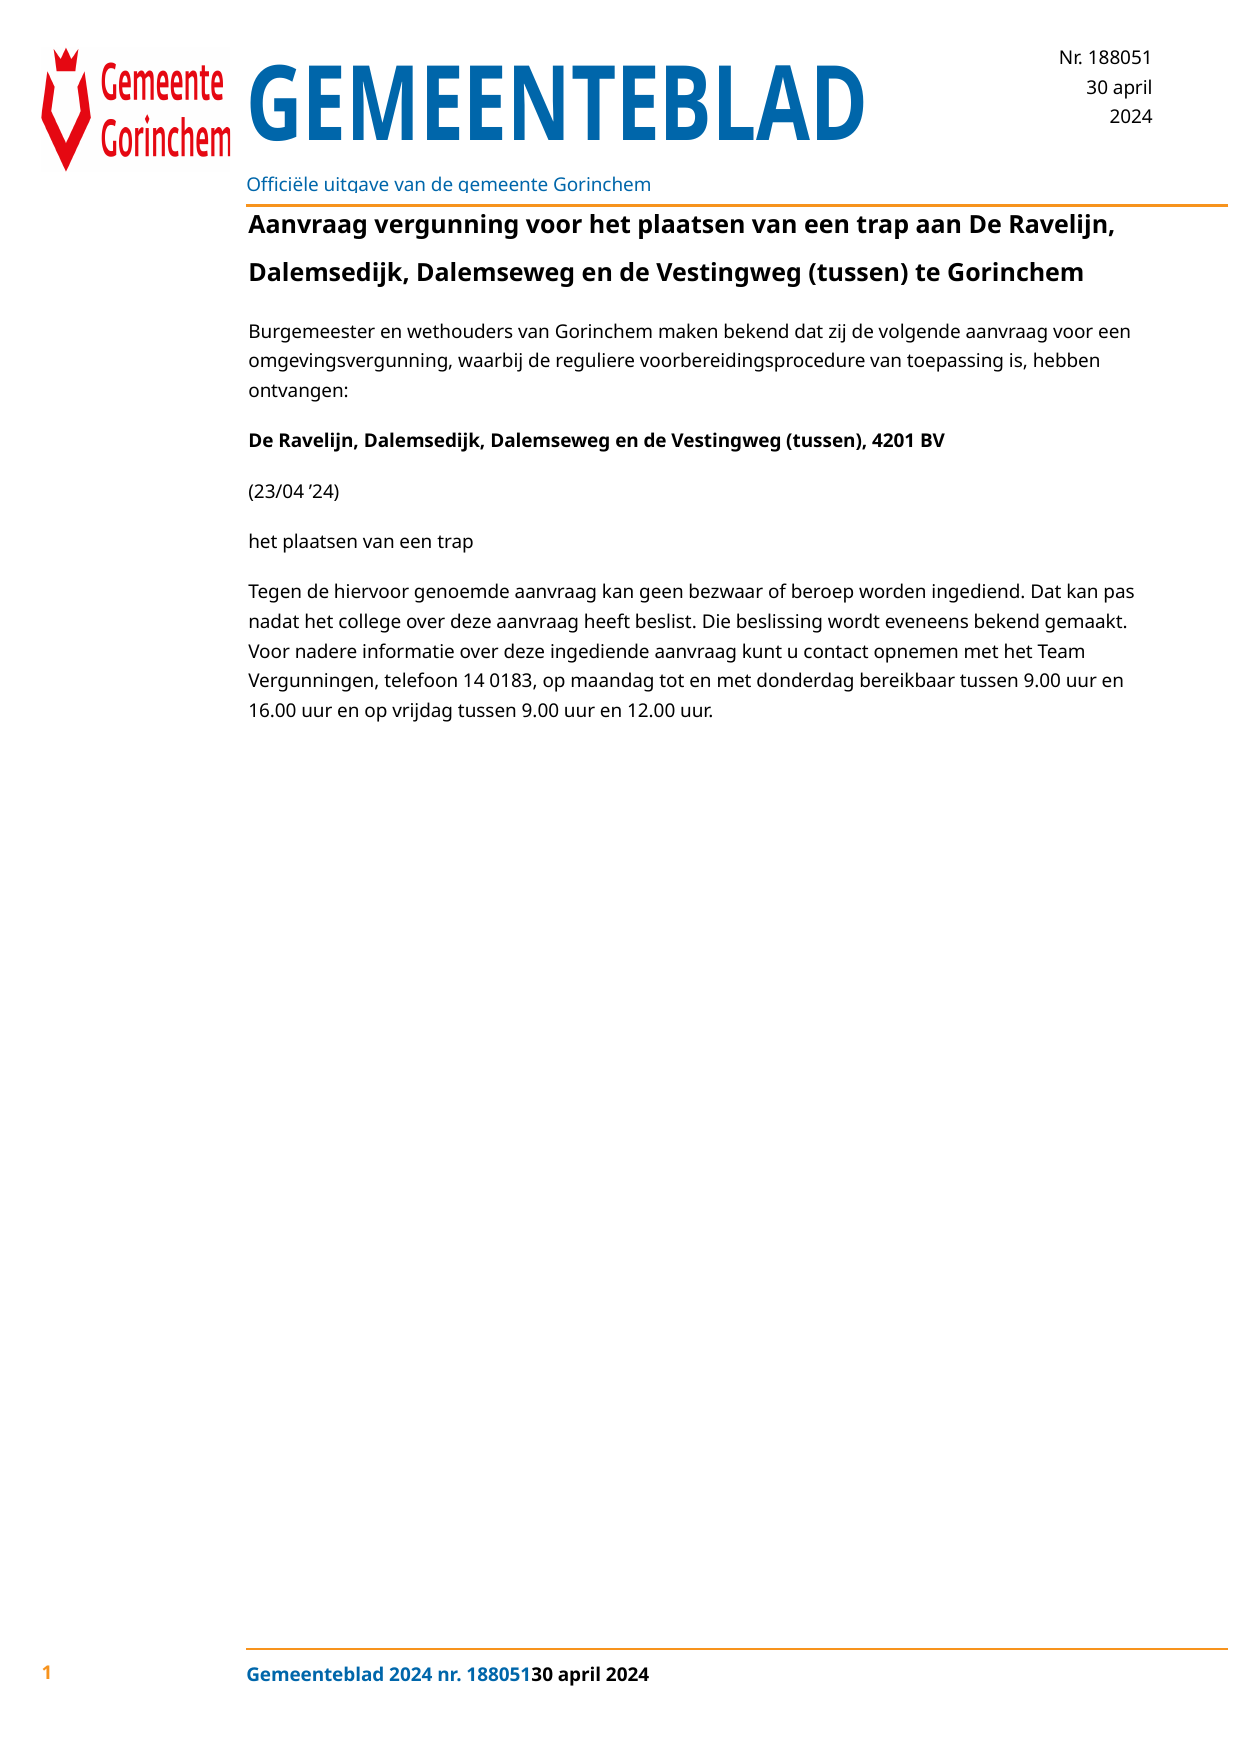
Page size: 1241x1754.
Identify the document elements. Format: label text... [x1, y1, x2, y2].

text Burgemeester en wethouders van Gorinchem maken bekend dat zij de volgende aanvraag voor een omgevingsvergunning, waarbij de reguliere voorbereidingsprocedure van toepassing is, hebben ontvangen: [248, 318, 1152, 403]
text Aanvraag vergunning voor het plaatsen van een trap aan De Ravelijn, Dalemsedijk, Dalemseweg en de Vestingweg (tussen) te Gorinchem [248, 207, 1152, 288]
text Tegen de hiervoor genoemde aanvraag kan geen bezwaar of beroep worden ingediend. Dat kan pas nadat het college over deze aanvraag heeft beslist. Die beslissing wordt eveneens bekend gemaakt. Voor nadere informatie over deze ingediende aanvraag kunt u contact opnemen met het Team Vergunningen, telefoon 14 0183, op maandag tot en met donderdag bereikbaar tussen 9.00 uur en 16.00 uur en op vrijdag tussen 9.00 uur en 12.00 uur. [248, 579, 1152, 723]
text De Ravelijn, Dalemsedijk, Dalemseweg en de Vestingweg (tussen), 4201 BV [248, 427, 1152, 453]
picture [41, 47, 231, 172]
text het plaatsen van een trap [248, 528, 1152, 554]
text (23/04 ’24) [248, 478, 1152, 504]
